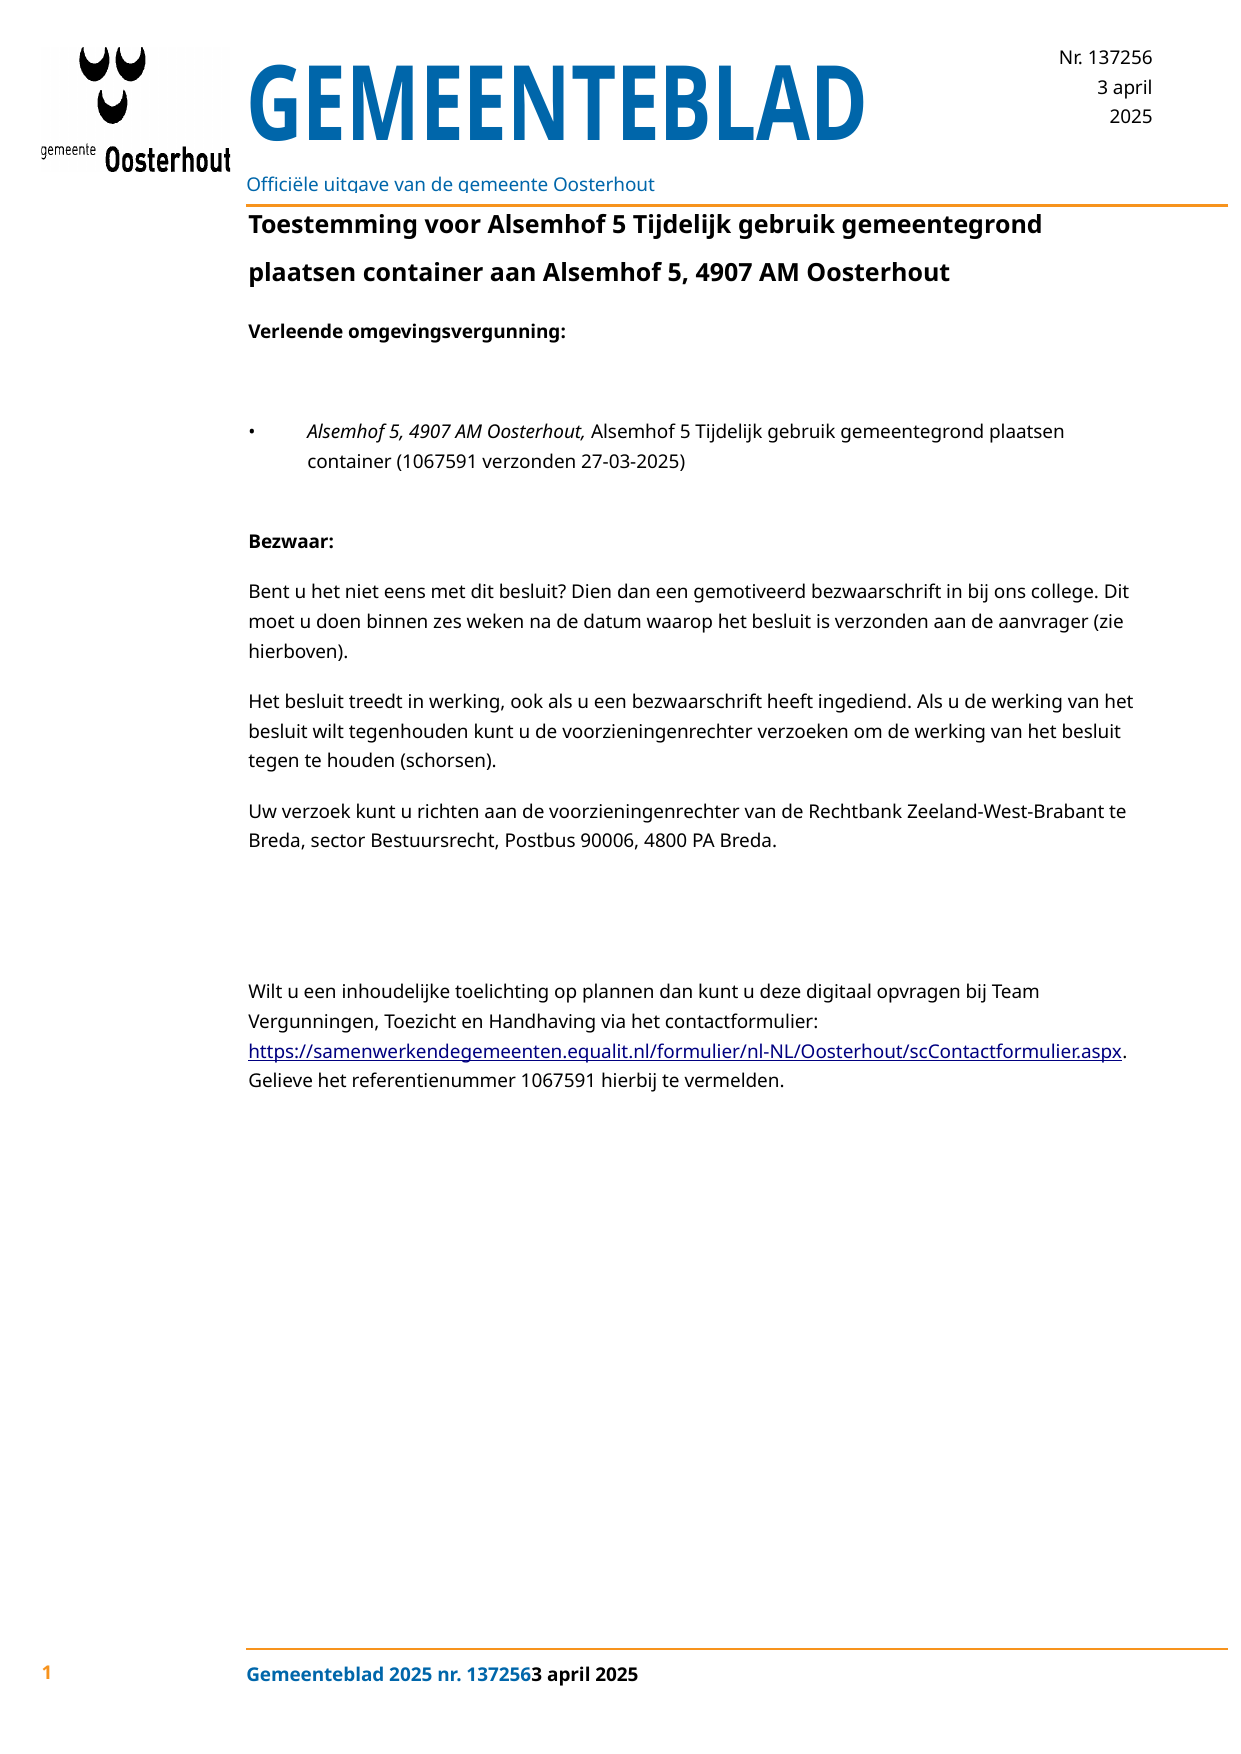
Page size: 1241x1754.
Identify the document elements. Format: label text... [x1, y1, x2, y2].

text Uw verzoek kunt u richten aan de voorzieningenrechter van de Rechtbank Zeeland-West-Brabant te Breda, sector Bestuursrecht, Postbus 90006, 4800 PA Breda. [248, 798, 1152, 853]
text Verleende omgevingsvergunning: [248, 318, 1152, 344]
text Wilt u een inhoudelijke toelichting op plannen dan kunt u deze digitaal opvragen bij Team Vergunningen, Toezicht en Handhaving via het contactformulier: https://samenwerkendegemeenten.equalit.nl/formulier/nl-NL/Oosterhout/scContactformulier.aspx. Gelieve het referentienummer 1067591 hierbij te vermelden. [248, 979, 1152, 1093]
picture [41, 47, 231, 172]
text Bezwaar: [248, 528, 1152, 554]
text Bent u het niet eens met dit besluit? Dien dan een gemotiveerd bezwaarschrift in bij ons college. Dit moet u doen binnen zes weken na de datum waarop het besluit is verzonden aan de aanvrager (zie hierboven). [248, 579, 1152, 664]
text Het besluit treedt in werking, ook als u een bezwaarschrift heeft ingediend. Als u de werking van het besluit wilt tegenhouden kunt u de voorzieningenrechter verzoeken om de werking van het besluit tegen te houden (schorsen). [248, 688, 1152, 773]
text Toestemming voor Alsemhof 5 Tijdelijk gebruik gemeentegrond plaatsen container aan Alsemhof 5, 4907 AM Oosterhout [248, 207, 1152, 288]
list Alsemhof 5, 4907 AM Oosterhout, Alsemhof 5 Tijdelijk gebruik gemeentegrond plaatsen container (1067591 verzonden 27-03-2025) [248, 419, 1152, 474]
